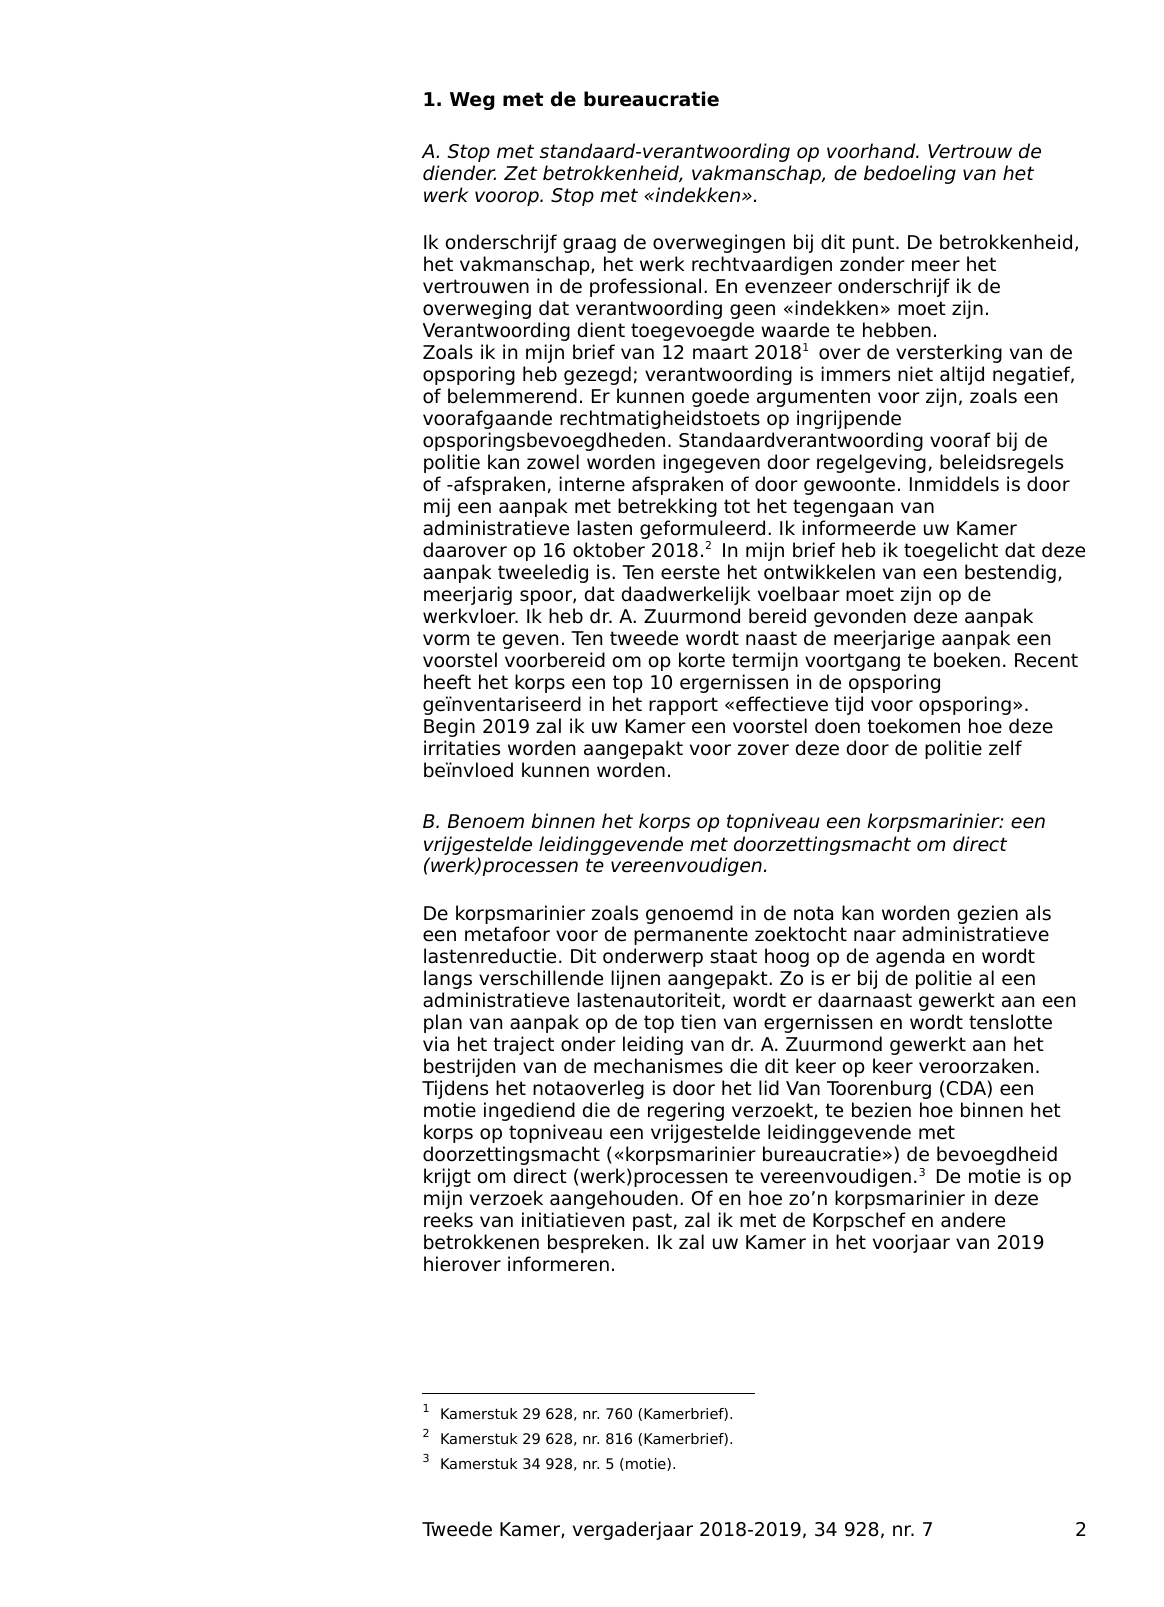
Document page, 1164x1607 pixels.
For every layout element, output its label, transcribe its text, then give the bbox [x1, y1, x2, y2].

subtitle 1. Weg met de bureaucratie [422, 89, 1087, 111]
subtitle B. Benoem binnen het korps op topniveau een korpsmarinier: een vrijgestelde leidinggevende met doorzettingsmacht om direct (werk)processen te vereenvoudigen. [422, 811, 1087, 877]
text Zoals ik in mijn brief van 12 maart 2018 over de versterking van de opsporing heb gezegd; verantwoording is immers niet altijd negatief, of belemmerend. Er kunnen goede argumenten voor zijn, zoals een voorafgaande rechtmatigheidstoets op ingrijpende opsporingsbevoegdheden. Standaardverantwoording vooraf bij de politie kan zowel worden ingegeven door regelgeving, beleidsregels of -afspraken, interne afspraken of door gewoonte. Inmiddels is door mij een aanpak met betrekking tot het tegengaan van administratieve lasten geformuleerd. Ik informeerde uw Kamer daarover op 16 oktober 2018. In mijn brief heb ik toegelicht dat deze aanpak tweeledig is. Ten eerste het ontwikkelen van een bestendig, meerjarig spoor, dat daadwerkelijk voelbaar moet zijn op de werkvloer. Ik heb dr. A. Zuurmond bereid gevonden deze aanpak vorm te geven. Ten tweede wordt naast de meerjarige aanpak een voorstel voorbereid om op korte termijn voortgang te boeken. Recent heeft het korps een top 10 ergernissen in de opsporing geïnventariseerd in het rapport «effectieve tijd voor opsporing». Begin 2019 zal ik uw Kamer een voorstel doen toekomen hoe deze irritaties worden aangepakt voor zover deze door de politie zelf beïnvloed kunnen worden. [422, 342, 1087, 781]
text Kamerstuk 29 628, nr. 760 (Kamerbrief). [422, 1402, 1087, 1424]
subtitle A. Stop met standaard-verantwoording op voorhand. Vertrouw de diender. Zet betrokkenheid, vakmanschap, de bedoeling van het werk voorop. Stop met «indekken». [422, 141, 1087, 207]
text Ik onderschrijf graag de overwegingen bij dit punt. De betrokkenheid, het vakmanschap, het werk rechtvaardigen zonder meer het vertrouwen in de professional. En evenzeer onderschrijf ik de overweging dat verantwoording geen «indekken» moet zijn. Verantwoording dient toegevoegde waarde te hebben. [422, 232, 1087, 342]
text De korpsmarinier zoals genoemd in de nota kan worden gezien als een metafoor voor de permanente zoektocht naar administratieve lastenreductie. Dit onderwerp staat hoog op de agenda en wordt langs verschillende lijnen aangepakt. Zo is er bij de politie al een administratieve lastenautoriteit, wordt er daarnaast gewerkt aan een plan van aanpak op de top tien van ergernissen en wordt tenslotte via het traject onder leiding van dr. A. Zuurmond gewerkt aan het bestrijden van de mechanismes die dit keer op keer veroorzaken. Tijdens het notaoverleg is door het lid Van Toorenburg (CDA) een motie ingediend die de regering verzoekt, te bezien hoe binnen het korps op topniveau een vrijgestelde leidinggevende met doorzettingsmacht («korpsmarinier bureaucratie») de bevoegdheid krijgt om direct (werk)processen te vereenvoudigen. De motie is op mijn verzoek aangehouden. Of en hoe zo’n korpsmarinier in deze reeks van initiatieven past, zal ik met de Korpschef en andere betrokkenen bespreken. Ik zal uw Kamer in het voorjaar van 2019 hierover informeren. [422, 902, 1087, 1276]
text Kamerstuk 29 628, nr. 816 (Kamerbrief). [422, 1427, 1087, 1449]
text Kamerstuk 34 928, nr. 5 (motie). [422, 1452, 1087, 1474]
